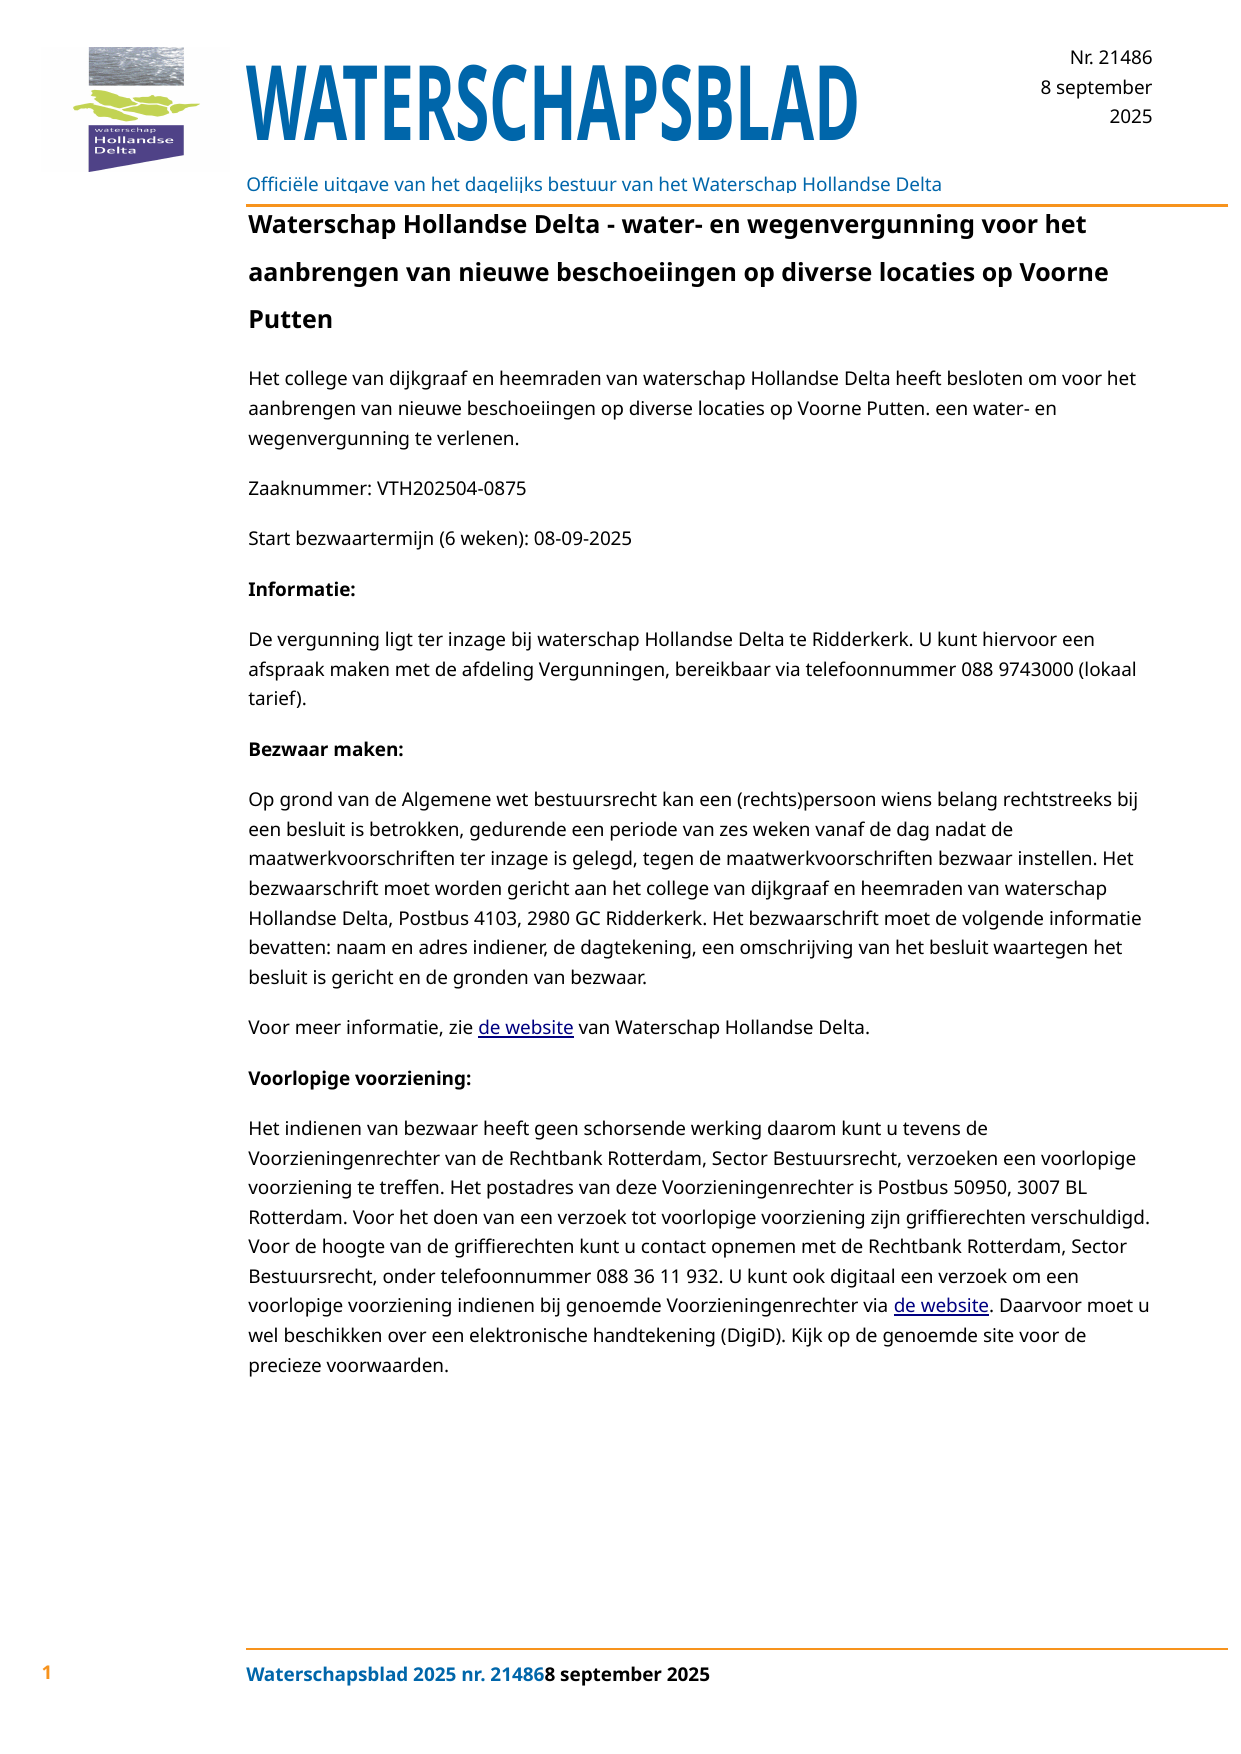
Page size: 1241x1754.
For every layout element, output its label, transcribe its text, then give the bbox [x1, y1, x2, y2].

text Waterschap Hollandse Delta - water- en wegenvergunning voor het aanbrengen van nieuwe beschoeiingen op diverse locaties op Voorne Putten [248, 207, 1152, 336]
picture [41, 47, 231, 172]
text Voor meer informatie, zie de website van Waterschap Hollandse Delta. [248, 1014, 1152, 1040]
text Voorlopige voorziening: [248, 1065, 1152, 1090]
text Informatie: [248, 576, 1152, 602]
text Het indienen van bezwaar heeft geen schorsende werking daarom kunt u tevens de Voorzieningenrechter van de Rechtbank Rotterdam, Sector Bestuursrecht, verzoeken een voorlopige voorziening te treffen. Het postadres van deze Voorzieningenrechter is Postbus 50950, 3007 BL Rotterdam. Voor het doen van een verzoek tot voorlopige voorziening zijn griffierechten verschuldigd. Voor de hoogte van de griffierechten kunt u contact opnemen met de Rechtbank Rotterdam, Sector Bestuursrecht, onder telefoonnummer 088 36 11 932. U kunt ook digitaal een verzoek om een voorlopige voorziening indienen bij genoemde Voorzieningenrechter via de website. Daarvoor moet u wel beschikken over een elektronische handtekening (DigiD). Kijk op de genoemde site voor de precieze voorwaarden. [248, 1115, 1152, 1377]
text Start bezwaartermijn (6 weken): 08-09-2025 [248, 526, 1152, 551]
text Bezwaar maken: [248, 736, 1152, 762]
text Het college van dijkgraaf en heemraden van waterschap Hollandse Delta heeft besloten om voor het aanbrengen van nieuwe beschoeiingen op diverse locaties op Voorne Putten. een water- en wegenvergunning te verlenen. [248, 366, 1152, 450]
text Op grond van de Algemene wet bestuursrecht kan een (rechts)persoon wiens belang rechtstreeks bij een besluit is betrokken, gedurende een periode van zes weken vanaf de dag nadat de maatwerkvoorschriften ter inzage is gelegd, tegen de maatwerkvoorschriften bezwaar instellen. Het bezwaarschrift moet worden gericht aan het college van dijkgraaf en heemraden van waterschap Hollandse Delta, Postbus 4103, 2980 GC Ridderkerk. Het bezwaarschrift moet de volgende informatie bevatten: naam en adres indiener, de dagtekening, een omschrijving van het besluit waartegen het besluit is gericht en de gronden van bezwaar. [248, 786, 1152, 989]
text De vergunning ligt ter inzage bij waterschap Hollandse Delta te Ridderkerk. U kunt hiervoor een afspraak maken met de afdeling Vergunningen, bereikbaar via telefoonnummer 088 9743000 (lokaal tarief). [248, 626, 1152, 711]
text Zaaknummer: VTH202504-0875 [248, 475, 1152, 501]
